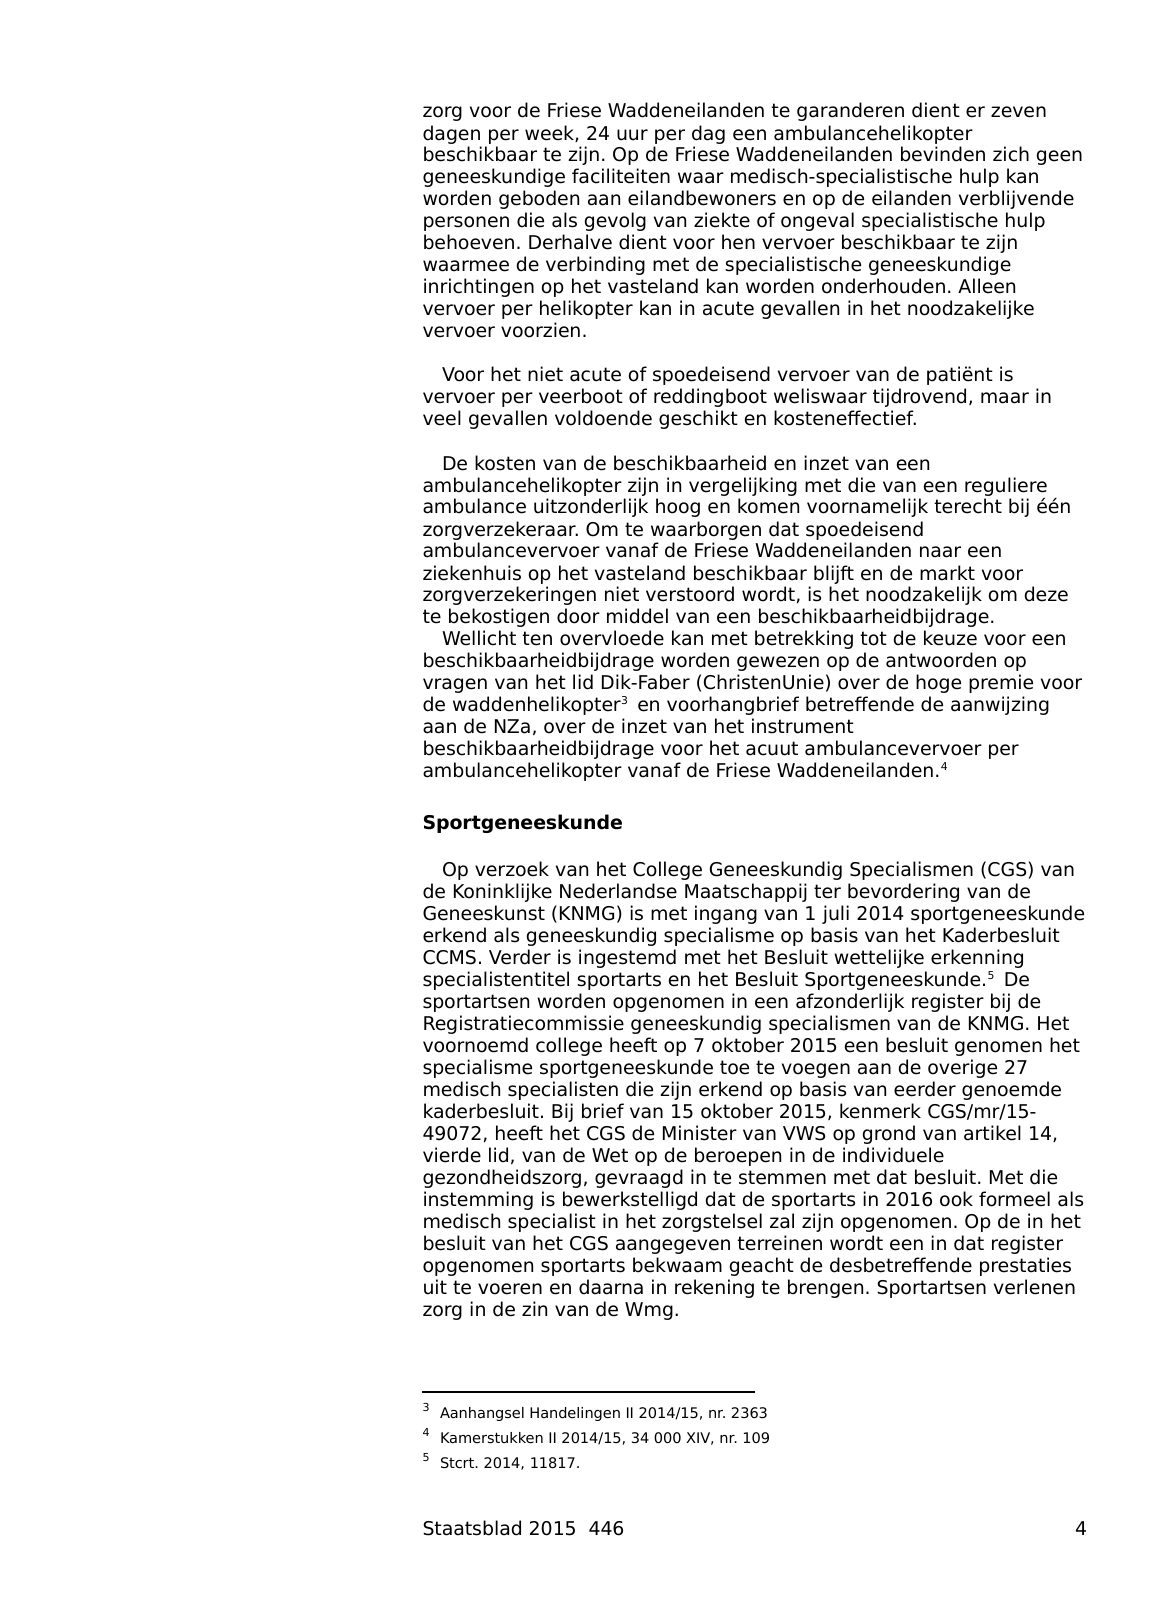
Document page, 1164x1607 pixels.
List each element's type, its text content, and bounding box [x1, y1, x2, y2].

text De kosten van de beschikbaarheid en inzet van een ambulancehelikopter zijn in vergelijking met die van een reguliere ambulance uitzonderlijk hoog en komen voornamelijk terecht bij één zorgverzekeraar. Om te waarborgen dat spoedeisend ambulancevervoer vanaf de Friese Waddeneilanden naar een ziekenhuis op het vasteland beschikbaar blijft en de markt voor zorgverzekeringen niet verstoord wordt, is het noodzakelijk om deze te bekostigen door middel van een beschikbaarheidbijdrage. [422, 452, 1087, 628]
text Stcrt. 2014, 11817. [422, 1451, 1087, 1473]
subtitle Sportgeneeskunde [422, 812, 1087, 834]
text Op verzoek van het College Geneeskundig Specialismen (CGS) van de Koninklijke Nederlandse Maatschappij ter bevordering van de Geneeskunst (KNMG) is met ingang van 1 juli 2014 sportgeneeskunde erkend als geneeskundig specialisme op basis van het Kaderbesluit CCMS. Verder is ingestemd met het Besluit wettelijke erkenning specialistentitel sportarts en het Besluit Sportgeneeskunde. De sportartsen worden opgenomen in een afzonderlijk register bij de Registratiecommissie geneeskundig specialismen van de KNMG. Het voornoemd college heeft op 7 oktober 2015 een besluit genomen het specialisme sportgeneeskunde toe te voegen aan de overige 27 medisch specialisten die zijn erkend op basis van eerder genoemde kaderbesluit. Bij brief van 15 oktober 2015, kenmerk CGS/mr/15-49072, heeft het CGS de Minister van VWS op grond van artikel 14, vierde lid, van de Wet op de beroepen in de individuele gezondheidszorg, gevraagd in te stemmen met dat besluit. Met die instemming is bewerkstelligd dat de sportarts in 2016 ook formeel als medisch specialist in het zorgstelsel zal zijn opgenomen. Op de in het besluit van het CGS aangegeven terreinen wordt een in dat register opgenomen sportarts bekwaam geacht de desbetreffende prestaties uit te voeren en daarna in rekening te brengen. Sportartsen verlenen zorg in de zin van de Wmg. [422, 859, 1087, 1321]
text Kamerstukken II 2014/15, 34 000 XIV, nr. 109 [422, 1426, 1087, 1448]
text zorg voor de Friese Waddeneilanden te garanderen dient er zeven dagen per week, 24 uur per dag een ambulancehelikopter beschikbaar te zijn. Op de Friese Waddeneilanden bevinden zich geen geneeskundige faciliteiten waar medisch-specialistische hulp kan worden geboden aan eilandbewoners en op de eilanden verblijvende personen die als gevolg van ziekte of ongeval specialistische hulp behoeven. Derhalve dient voor hen vervoer beschikbaar te zijn waarmee de verbinding met de specialistische geneeskundige inrichtingen op het vasteland kan worden onderhouden. Alleen vervoer per helikopter kan in acute gevallen in het noodzakelijke vervoer voorzien. [422, 100, 1087, 342]
text Wellicht ten overvloede kan met betrekking tot de keuze voor een beschikbaarheidbijdrage worden gewezen op de antwoorden op vragen van het lid Dik-Faber (ChristenUnie) over de hoge premie voor de waddenhelikopter en voorhangbrief betreffende de aanwijzing aan de NZa, over de inzet van het instrument beschikbaarheidbijdrage voor het acuut ambulancevervoer per ambulancehelikopter vanaf de Friese Waddeneilanden. [422, 628, 1087, 782]
text Voor het niet acute of spoedeisend vervoer van de patiënt is vervoer per veerboot of reddingboot weliswaar tijdrovend, maar in veel gevallen voldoende geschikt en kosteneffectief. [422, 364, 1087, 430]
text Aanhangsel Handelingen II 2014/15, nr. 2363 [422, 1401, 1087, 1423]
